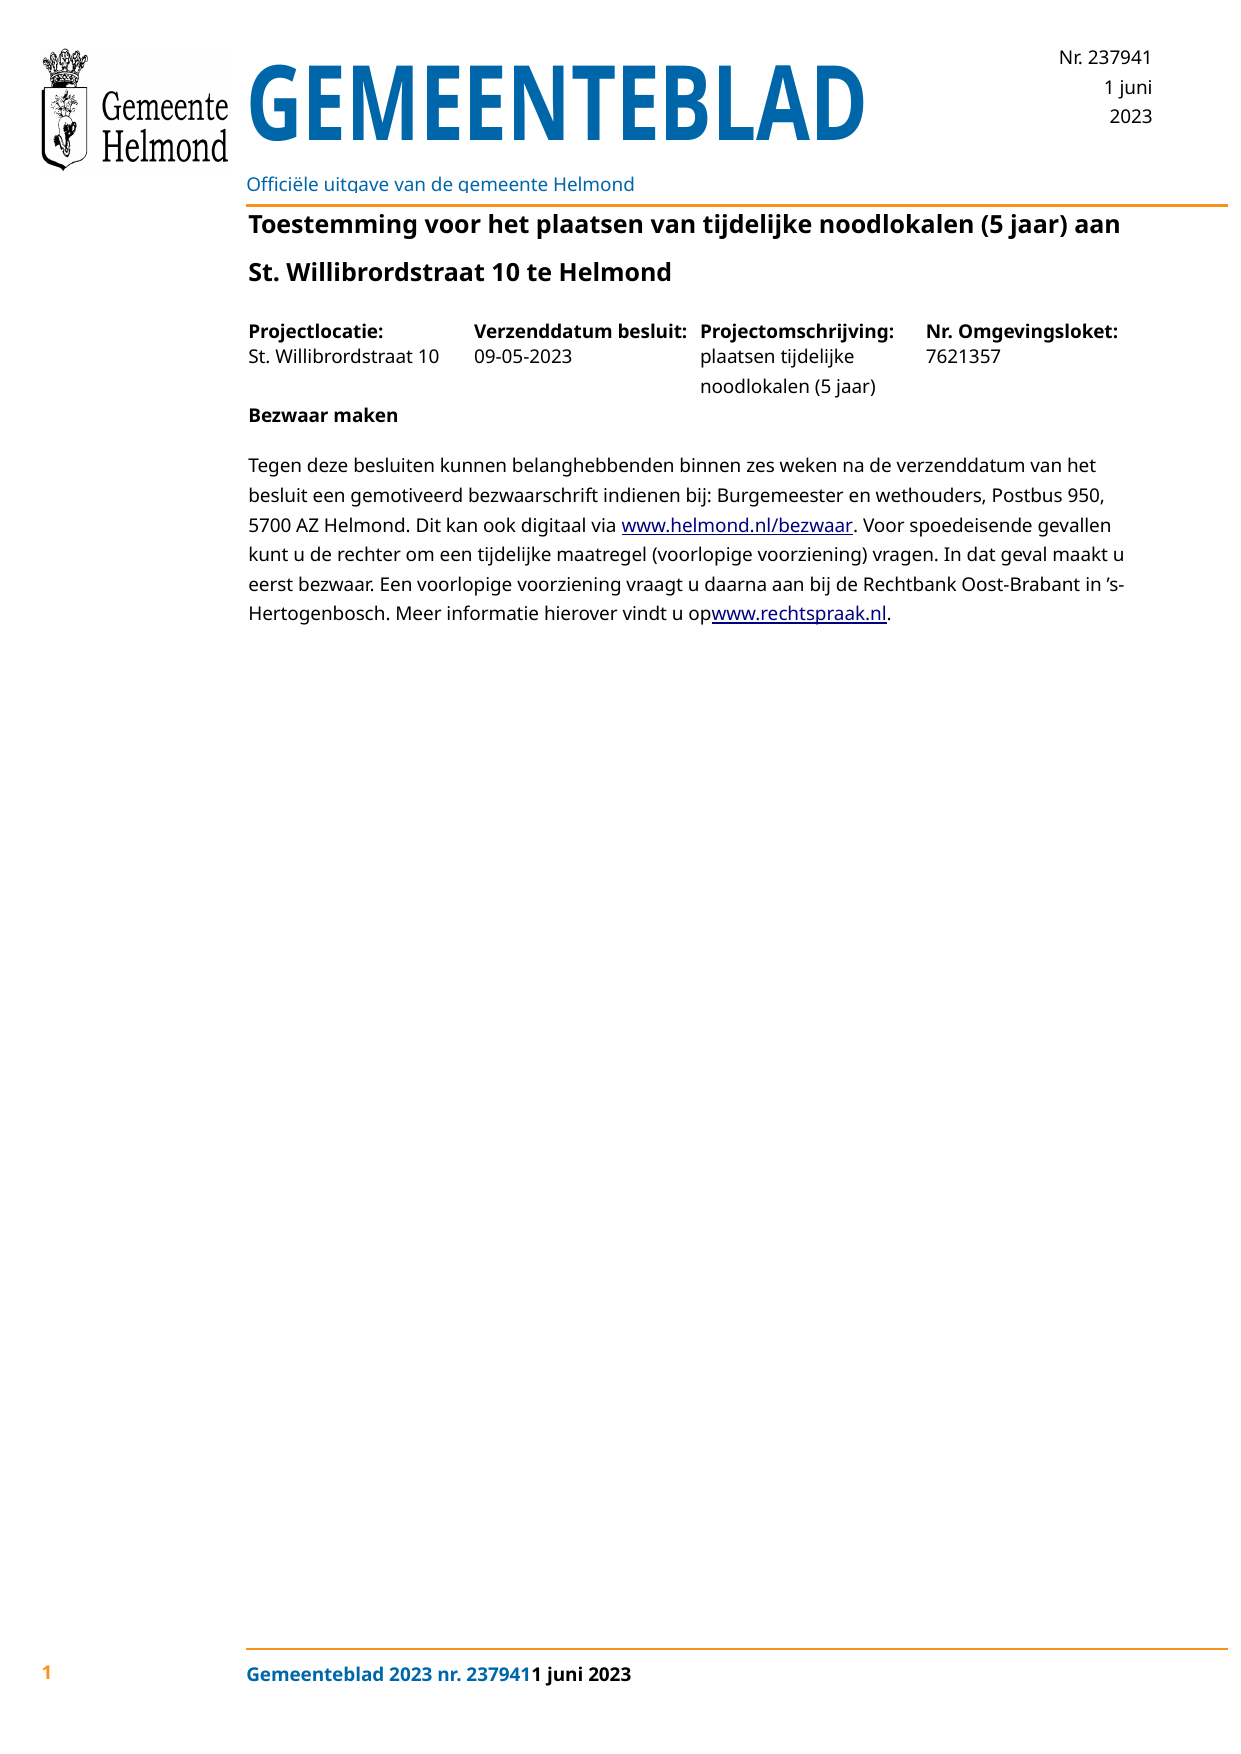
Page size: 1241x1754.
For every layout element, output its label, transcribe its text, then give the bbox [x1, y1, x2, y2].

table_cell plaatsen tijdelijke noodlokalen (5 jaar) [700, 344, 926, 399]
table_cell St. Willibrordstraat 10 [248, 344, 474, 399]
text Toestemming voor het plaatsen van tijdelijke noodlokalen (5 jaar) aan St. Willibrordstraat 10 te Helmond [248, 207, 1152, 288]
table_header Projectomschrijving: [700, 318, 926, 344]
table_header Nr. Omgevingsloket: [926, 318, 1152, 344]
text Bezwaar maken [248, 402, 1152, 428]
text Tegen deze besluiten kunnen belanghebbenden binnen zes weken na de verzenddatum van het besluit een gemotiveerd bezwaarschrift indienen bij: Burgemeester en wethouders, Postbus 950, 5700 AZ Helmond. Dit kan ook digitaal via www.helmond.nl/bezwaar. Voor spoedeisende gevallen kunt u de rechter om een tijdelijke maatregel (voorlopige voorziening) vragen. In dat geval maakt u eerst bezwaar. Een voorlopige voorziening vraagt u daarna aan bij de Rechtbank Oost-Brabant in ’s-Hertogenbosch. Meer informatie hierover vindt u opwww.rechtspraak.nl. [248, 453, 1152, 626]
picture [41, 47, 231, 172]
table_cell 09-05-2023 [474, 344, 700, 399]
table_cell 7621357 [926, 344, 1152, 399]
table_header Verzenddatum besluit: [474, 318, 700, 344]
table_header Projectlocatie: [248, 318, 474, 344]
